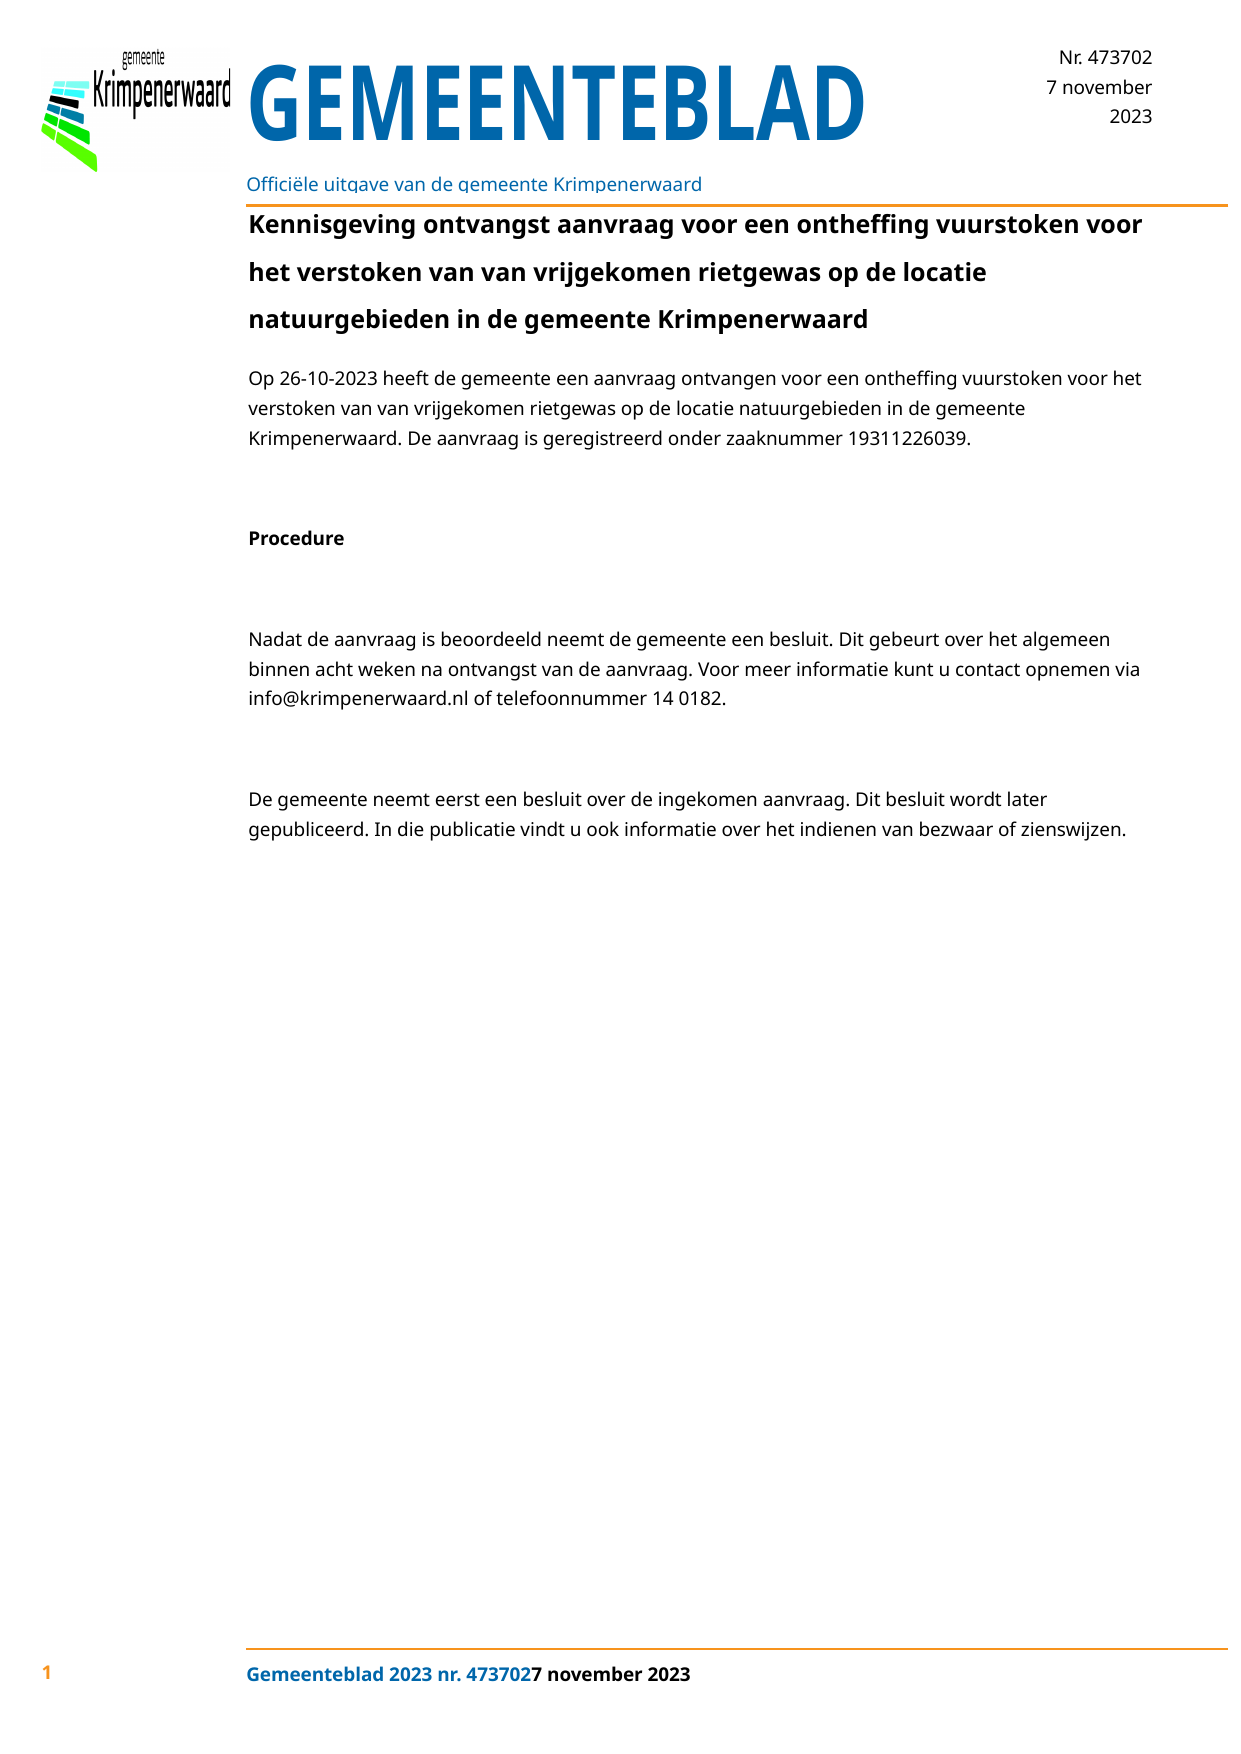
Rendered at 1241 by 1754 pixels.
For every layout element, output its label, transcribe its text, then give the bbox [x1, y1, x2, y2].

text Nadat de aanvraag is beoordeeld neemt de gemeente een besluit. Dit gebeurt over het algemeen binnen acht weken na ontvangst van de aanvraag. Voor meer informatie kunt u contact opnemen via info@krimpenerwaard.nl of telefoonnummer 14 0182. [248, 626, 1152, 711]
text Op 26-10-2023 heeft de gemeente een aanvraag ontvangen voor een ontheffing vuurstoken voor het verstoken van van vrijgekomen rietgewas op de locatie natuurgebieden in de gemeente Krimpenerwaard. De aanvraag is geregistreerd onder zaaknummer 19311226039. [248, 366, 1152, 450]
text De gemeente neemt eerst een besluit over de ingekomen aanvraag. Dit besluit wordt later gepubliceerd. In die publicatie vindt u ook informatie over het indienen van bezwaar of zienswijzen. [248, 786, 1152, 842]
picture [41, 47, 231, 172]
text Kennisgeving ontvangst aanvraag voor een ontheffing vuurstoken voor het verstoken van van vrijgekomen rietgewas op de locatie natuurgebieden in de gemeente Krimpenerwaard [248, 207, 1152, 336]
text Procedure [248, 526, 1152, 551]
